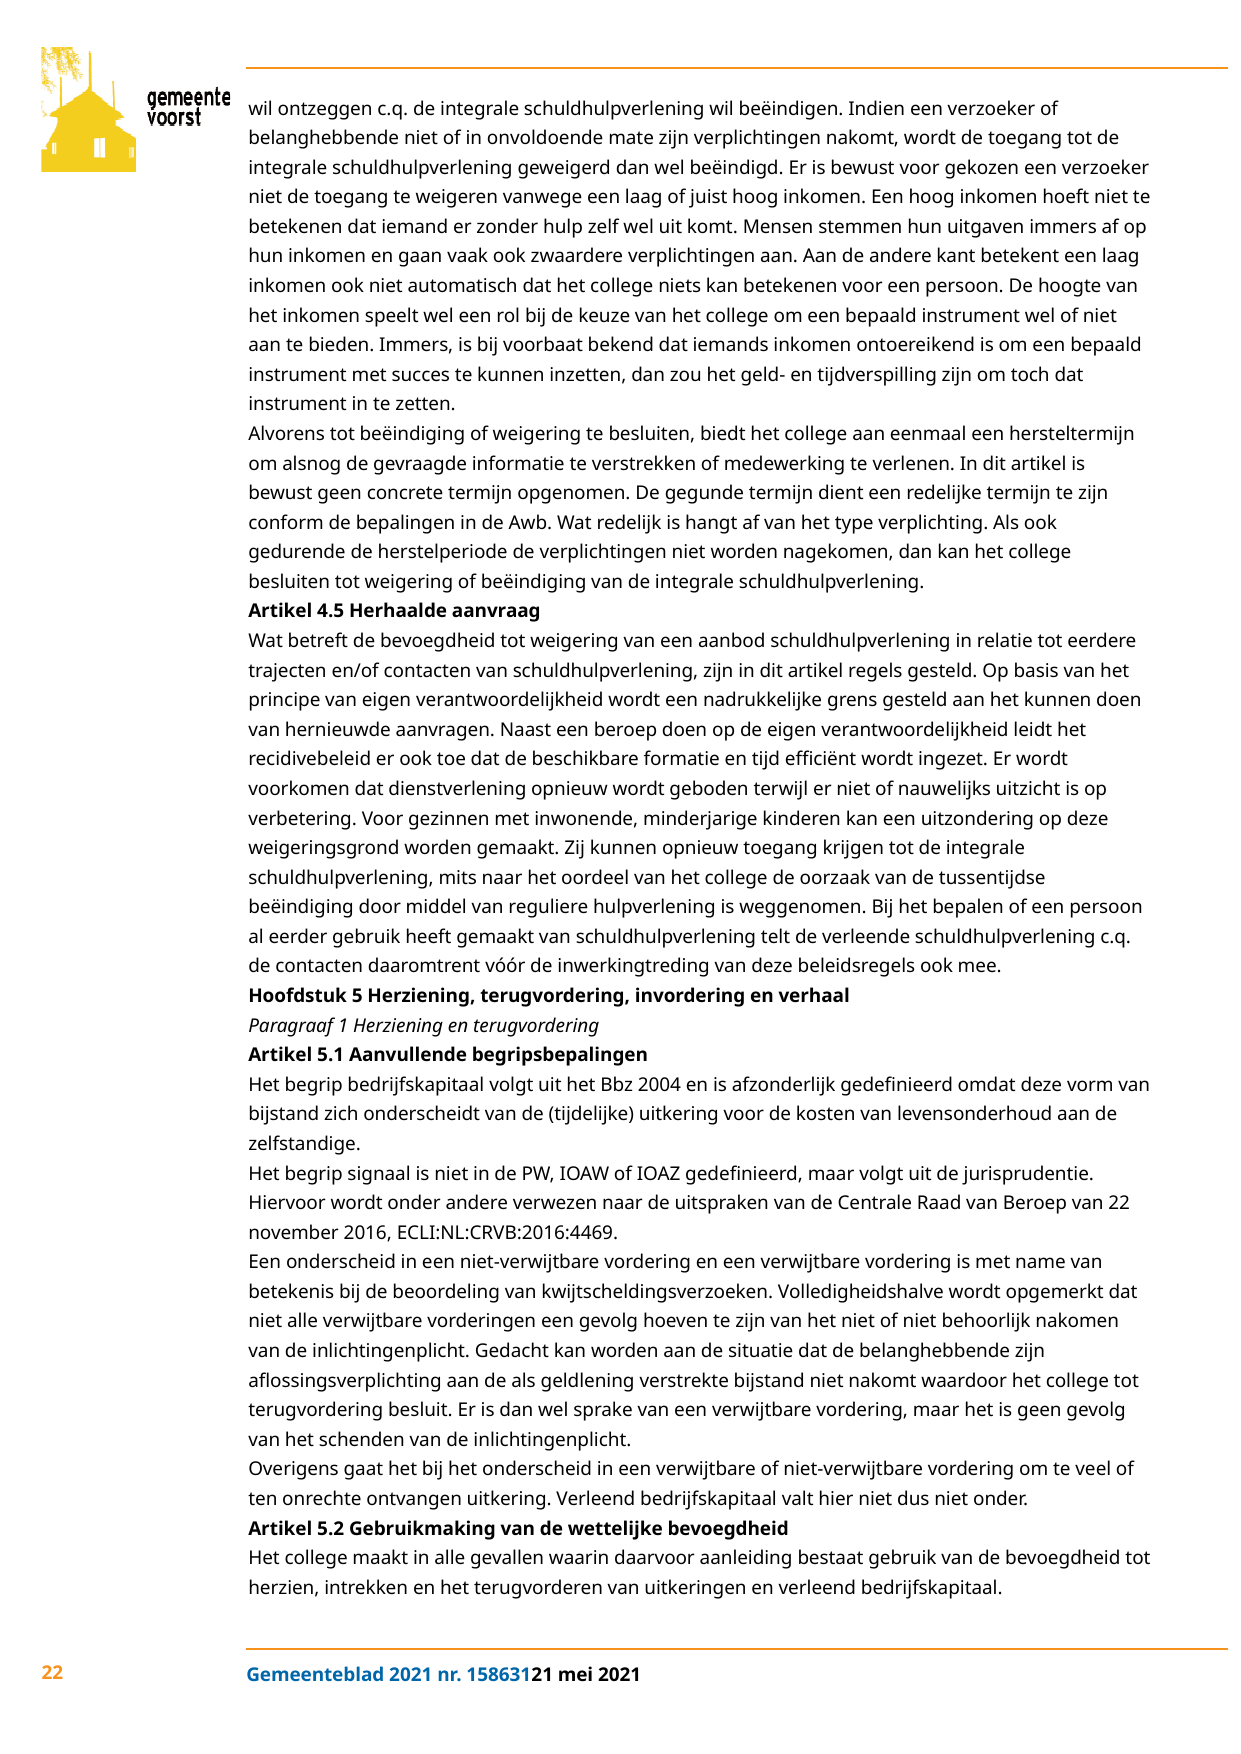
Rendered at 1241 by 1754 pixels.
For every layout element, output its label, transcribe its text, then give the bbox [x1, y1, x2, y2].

text Wat betreft de bevoegdheid tot weigering van een aanbod schuldhulpverlening in relatie tot eerdere trajecten en/of contacten van schuldhulpverlening, zijn in dit artikel regels gesteld. Op basis van het principe van eigen verantwoordelijkheid wordt een nadrukkelijke grens gesteld aan het kunnen doen van hernieuwde aanvragen. Naast een beroep doen op de eigen verantwoordelijkheid leidt het recidivebeleid er ook toe dat de beschikbare formatie en tijd efficiënt wordt ingezet. Er wordt voorkomen dat dienstverlening opnieuw wordt geboden terwijl er niet of nauwelijks uitzicht is op verbetering. Voor gezinnen met inwonende, minderjarige kinderen kan een uitzondering op deze weigeringsgrond worden gemaakt. Zij kunnen opnieuw toegang krijgen tot de integrale schuldhulpverlening, mits naar het oordeel van het college de oorzaak van de tussentijdse beëindiging door middel van reguliere hulpverlening is weggenomen. Bij het bepalen of een persoon al eerder gebruik heeft gemaakt van schuldhulpverlening telt de verleende schuldhulpverlening c.q. de contacten daaromtrent vóór de inwerkingtreding van deze beleidsregels ook mee. [248, 627, 1152, 978]
picture [41, 47, 231, 172]
text Een onderscheid in een niet-verwijtbare vordering en een verwijtbare vordering is met name van betekenis bij de beoordeling van kwijtscheldingsverzoeken. Volledigheidshalve wordt opgemerkt dat niet alle verwijtbare vorderingen een gevolg hoeven te zijn van het niet of niet behoorlijk nakomen van de inlichtingenplicht. Gedacht kan worden aan de situatie dat de belanghebbende zijn aflossingsverplichting aan de als geldlening verstrekte bijstand niet nakomt waardoor het college tot terugvordering besluit. Er is dan wel sprake van een verwijtbare vordering, maar het is geen gevolg van het schenden van de inlichtingenplicht. [248, 1248, 1152, 1452]
text Artikel 4.5 Herhaalde aanvraag [248, 598, 1152, 623]
text Alvorens tot beëindiging of weigering te besluiten, biedt het college aan eenmaal een hersteltermijn om alsnog de gevraagde informatie te verstrekken of medewerking te verlenen. In dit artikel is bewust geen concrete termijn opgenomen. De gegunde termijn dient een redelijke termijn te zijn conform de bepalingen in de Awb. Wat redelijk is hangt af van het type verplichting. Als ook gedurende de herstelperiode de verplichtingen niet worden nagekomen, dan kan het college besluiten tot weigering of beëindiging van de integrale schuldhulpverlening. [248, 420, 1152, 594]
text Paragraaf 1 Herziening en terugvordering [248, 1012, 1152, 1038]
text Artikel 5.2 Gebruikmaking van de wettelijke bevoegdheid [248, 1515, 1152, 1541]
text Overigens gaat het bij het onderscheid in een verwijtbare of niet-verwijtbare vordering om te veel of ten onrechte ontvangen uitkering. Verleend bedrijfskapitaal valt hier niet dus niet onder. [248, 1456, 1152, 1511]
text Artikel 5.1 Aanvullende begripsbepalingen [248, 1041, 1152, 1067]
text Het begrip signaal is niet in de PW, IOAW of IOAZ gedefinieerd, maar volgt uit de jurisprudentie. Hiervoor wordt onder andere verwezen naar de uitspraken van de Centrale Raad van Beroep van 22 november 2016, ECLI:NL:CRVB:2016:4469. [248, 1160, 1152, 1245]
text wil ontzeggen c.q. de integrale schuldhulpverlening wil beëindigen. Indien een verzoeker of belanghebbende niet of in onvoldoende mate zijn verplichtingen nakomt, wordt de toegang tot de integrale schuldhulpverlening geweigerd dan wel beëindigd. Er is bewust voor gekozen een verzoeker niet de toegang te weigeren vanwege een laag of juist hoog inkomen. Een hoog inkomen hoeft niet te betekenen dat iemand er zonder hulp zelf wel uit komt. Mensen stemmen hun uitgaven immers af op hun inkomen en gaan vaak ook zwaardere verplichtingen aan. Aan de andere kant betekent een laag inkomen ook niet automatisch dat het college niets kan betekenen voor een persoon. De hoogte van het inkomen speelt wel een rol bij de keuze van het college om een bepaald instrument wel of niet aan te bieden. Immers, is bij voorbaat bekend dat iemands inkomen ontoereikend is om een bepaald instrument met succes te kunnen inzetten, dan zou het geld- en tijdverspilling zijn om toch dat instrument in te zetten. [248, 95, 1152, 416]
text Het college maakt in alle gevallen waarin daarvoor aanleiding bestaat gebruik van de bevoegdheid tot herzien, intrekken en het terugvorderen van uitkeringen en verleend bedrijfskapitaal. [248, 1544, 1152, 1600]
text Hoofdstuk 5 Herziening, terugvordering, invordering en verhaal [248, 982, 1152, 1008]
text Het begrip bedrijfskapitaal volgt uit het Bbz 2004 en is afzonderlijk gedefinieerd omdat deze vorm van bijstand zich onderscheidt van de (tijdelijke) uitkering voor de kosten van levensonderhoud aan de zelfstandige. [248, 1071, 1152, 1156]
